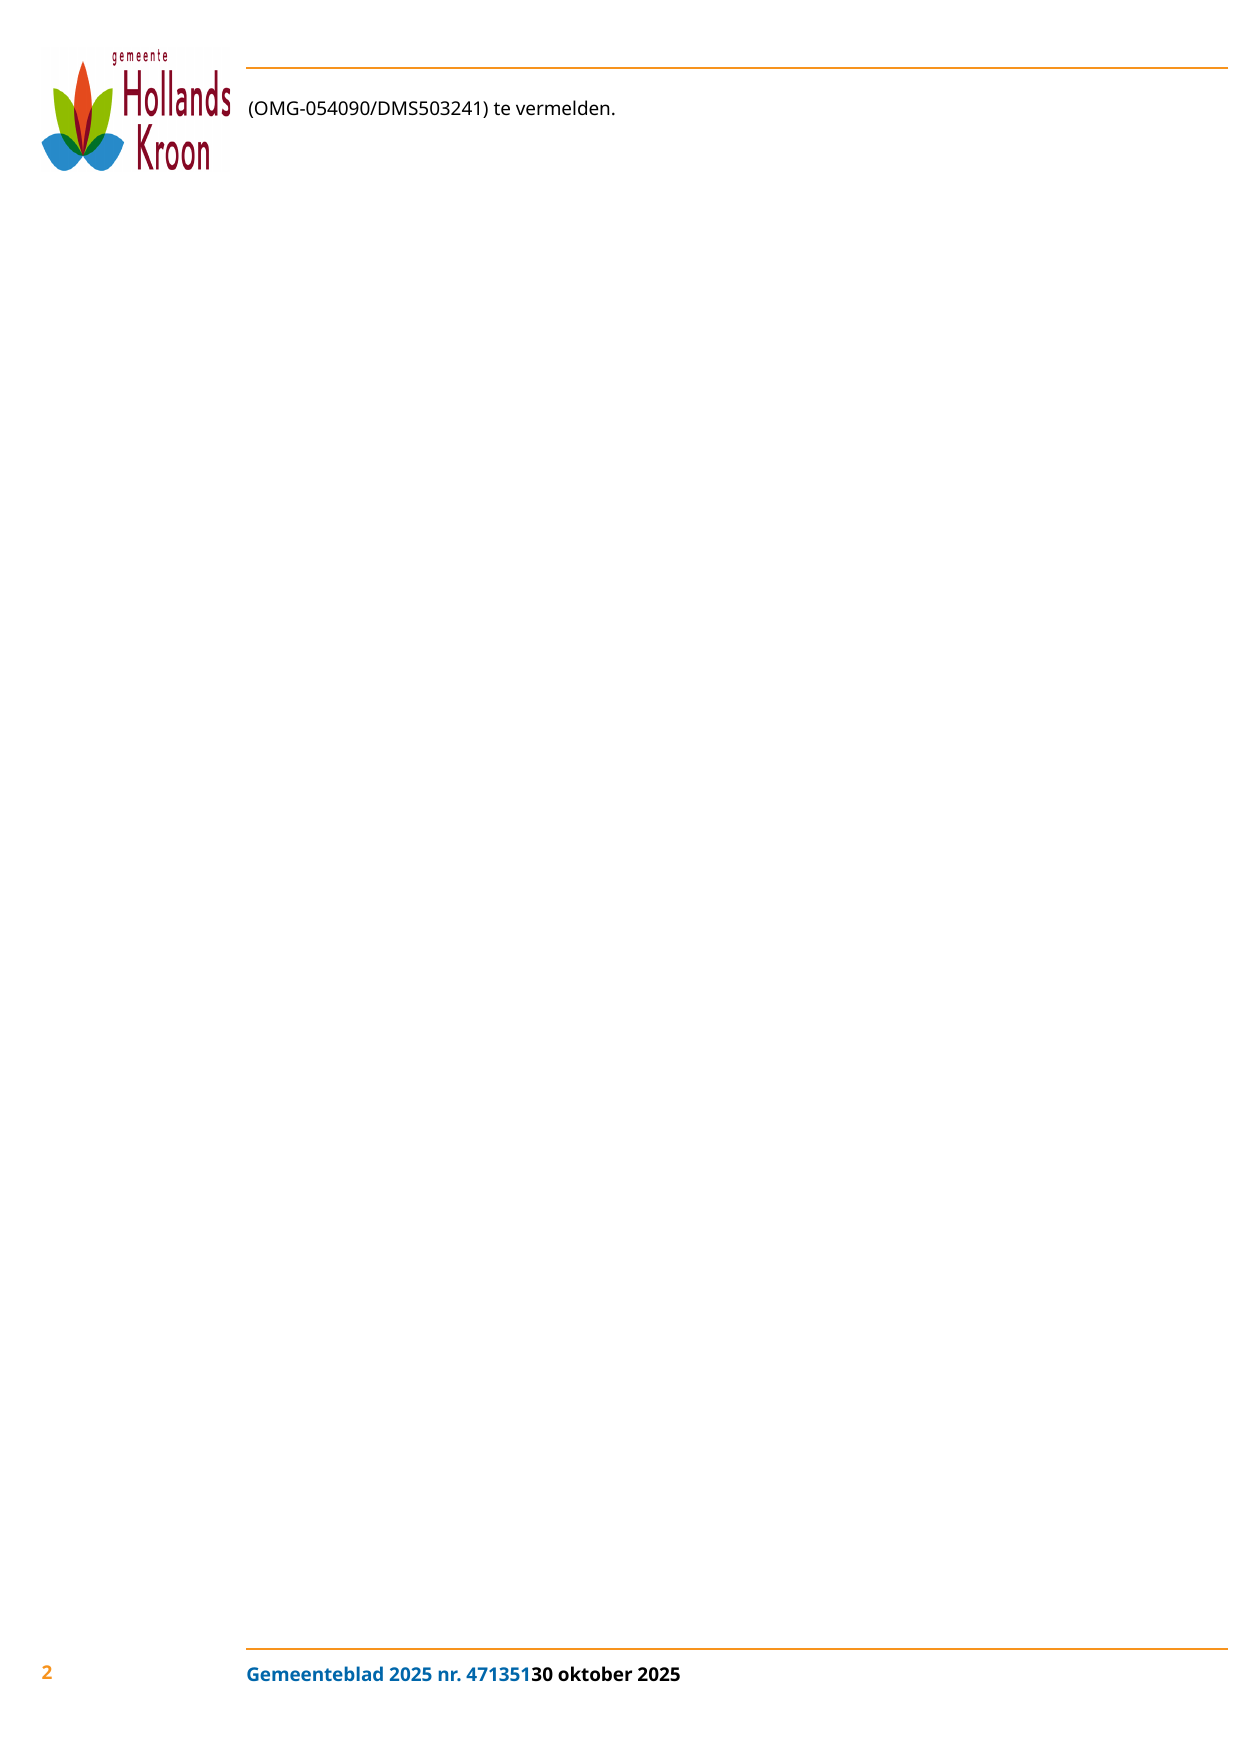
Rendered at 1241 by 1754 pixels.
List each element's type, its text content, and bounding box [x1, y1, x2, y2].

text (OMG-054090/DMS503241) te vermelden. [248, 95, 1152, 121]
picture [41, 47, 231, 172]
